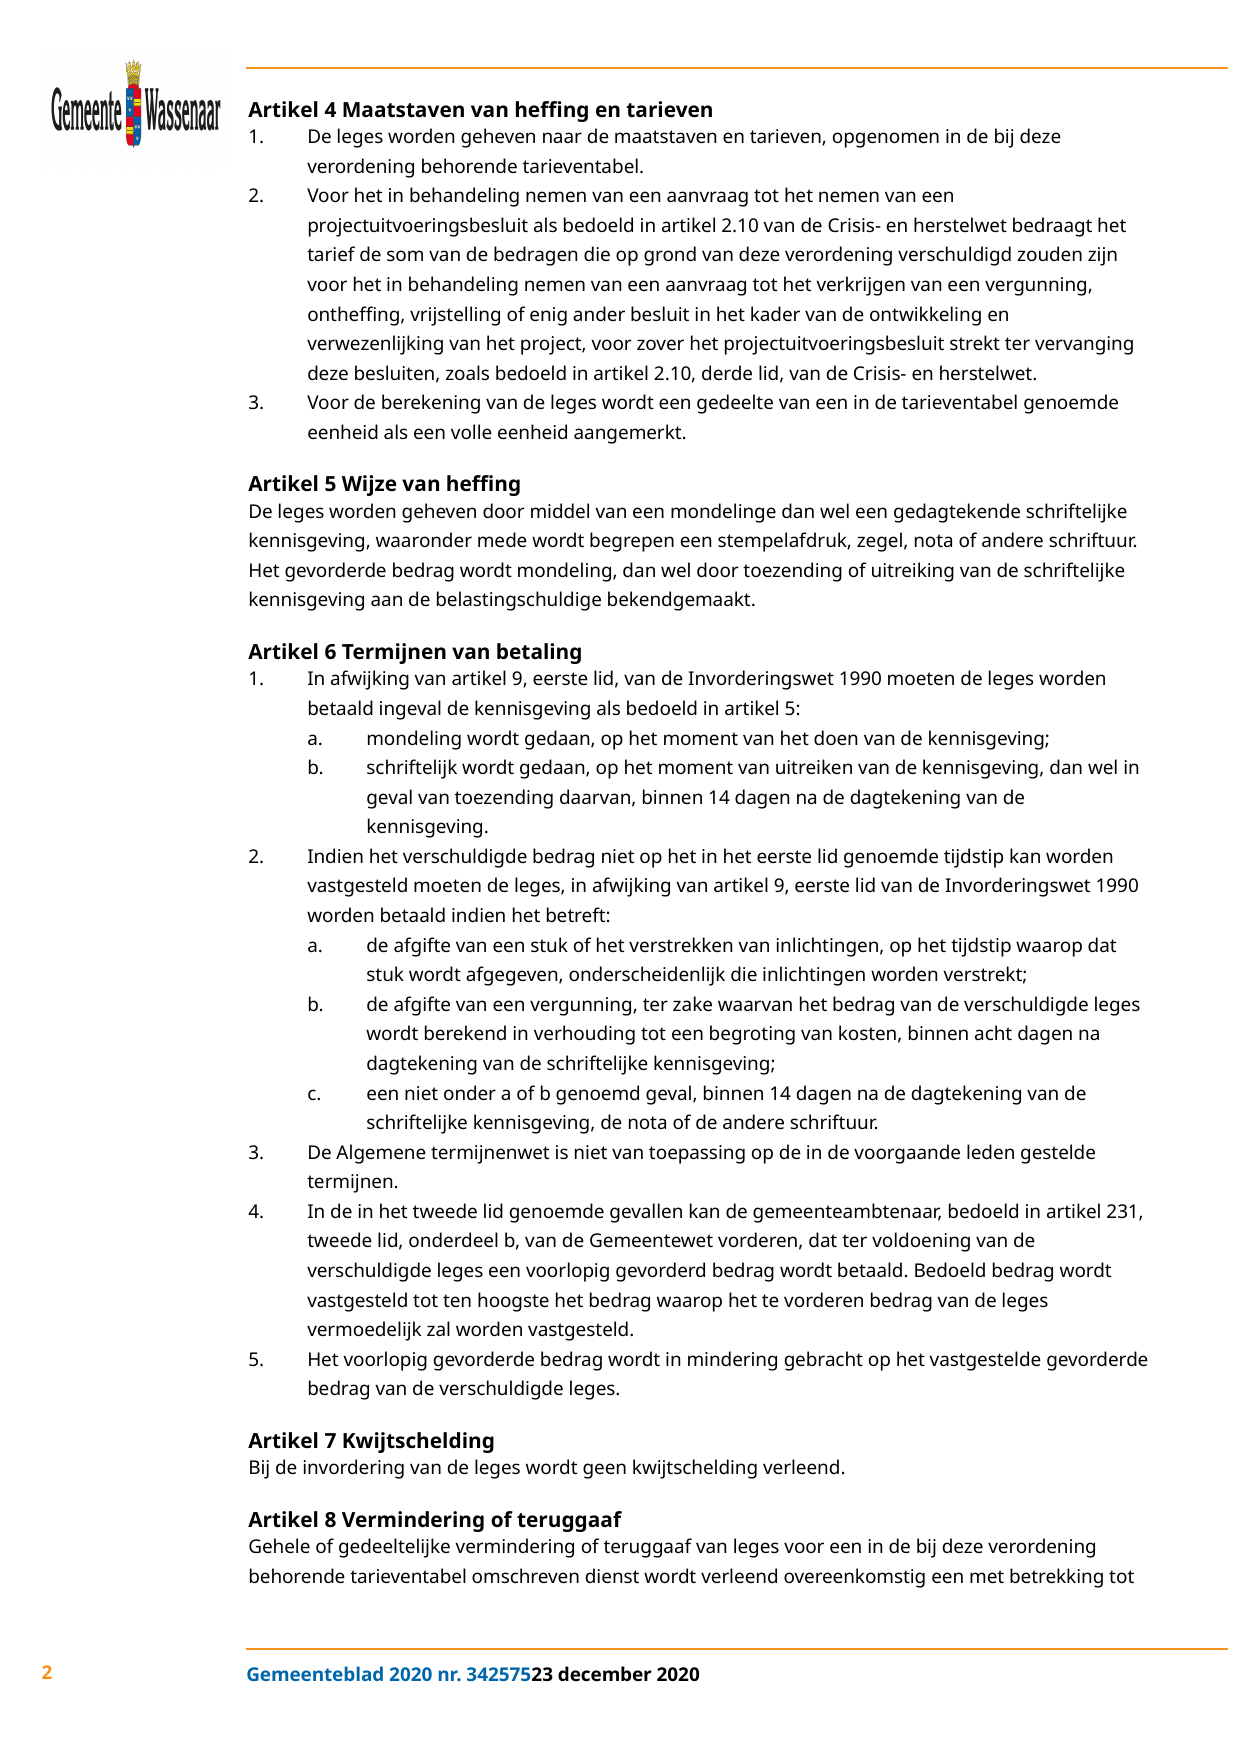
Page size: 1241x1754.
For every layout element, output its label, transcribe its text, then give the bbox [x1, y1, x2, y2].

text Gehele of gedeeltelijke vermindering of teruggaaf van leges voor een in de bij deze verordening behorende tarieventabel omschreven dienst wordt verleend overeenkomstig een met betrekking tot [248, 1533, 1152, 1588]
list mondeling wordt gedaan, op het moment van het doen van de kennisgeving; [307, 725, 1152, 750]
list De leges worden geheven naar de maatstaven en tarieven, opgenomen in de bij deze verordening behorende tarieventabel. [248, 123, 1152, 178]
text Artikel 7 Kwijtschelding [248, 1426, 1152, 1454]
list De Algemene termijnenwet is niet van toepassing op de in de voorgaande leden gestelde termijnen. [248, 1139, 1152, 1194]
text Artikel 6 Termijnen van betaling [248, 637, 1152, 666]
list Indien het verschuldigde bedrag niet op het in het eerste lid genoemde tijdstip kan worden vastgesteld moeten de leges, in afwijking van artikel 9, eerste lid van de Invorderingswet 1990 worden betaald indien het betreft: [248, 843, 1152, 928]
text Artikel 5 Wijze van heffing [248, 469, 1152, 498]
text Artikel 8 Vermindering of teruggaaf [248, 1505, 1152, 1533]
text De leges worden geheven door middel van een mondelinge dan wel een gedagtekende schriftelijke kennisgeving, waaronder mede wordt begrepen een stempelafdruk, zegel, nota of andere schriftuur. Het gevorderde bedrag wordt mondeling, dan wel door toezending of uitreiking van de schriftelijke kennisgeving aan de belastingschuldige bekendgemaakt. [248, 498, 1152, 612]
list Het voorlopig gevorderde bedrag wordt in mindering gebracht op het vastgestelde gevorderde bedrag van de verschuldigde leges. [248, 1346, 1152, 1401]
list een niet onder a of b genoemd geval, binnen 14 dagen na de dagtekening van de schriftelijke kennisgeving, de nota of de andere schriftuur. [307, 1080, 1152, 1135]
list Voor de berekening van de leges wordt een gedeelte van een in de tarieventabel genoemde eenheid als een volle eenheid aangemerkt. [248, 389, 1152, 445]
list In afwijking van artikel 9, eerste lid, van de Invorderingswet 1990 moeten de leges worden betaald ingeval de kennisgeving als bedoeld in artikel 5: [248, 666, 1152, 721]
list schriftelijk wordt gedaan, op het moment van uitreiken van de kennisgeving, dan wel in geval van toezending daarvan, binnen 14 dagen na de dagtekening van de kennisgeving. [307, 754, 1152, 839]
text Bij de invordering van de leges wordt geen kwijtschelding verleend. [248, 1454, 1152, 1480]
list Voor het in behandeling nemen van een aanvraag tot het nemen van een projectuitvoeringsbesluit als bedoeld in artikel 2.10 van de Crisis- en herstelwet bedraagt het tarief de som van de bedragen die op grond van deze verordening verschuldigd zouden zijn voor het in behandeling nemen van een aanvraag tot het verkrijgen van een vergunning, ontheffing, vrijstelling of enig ander besluit in het kader van de ontwikkeling en verwezenlijking van het project, voor zover het projectuitvoeringsbesluit strekt ter vervanging deze besluiten, zoals bedoeld in artikel 2.10, derde lid, van de Crisis- en herstelwet. [248, 182, 1152, 386]
list de afgifte van een stuk of het verstrekken van inlichtingen, op het tijdstip waarop dat stuk wordt afgegeven, onderscheidenlijk die inlichtingen worden verstrekt; [307, 932, 1152, 987]
picture [41, 47, 231, 172]
list In de in het tweede lid genoemde gevallen kan de gemeenteambtenaar, bedoeld in artikel 231, tweede lid, onderdeel b, van de Gemeentewet vorderen, dat ter voldoening van de verschuldigde leges een voorlopig gevorderd bedrag wordt betaald. Bedoeld bedrag wordt vastgesteld tot ten hoogste het bedrag waarop het te vorderen bedrag van de leges vermoedelijk zal worden vastgesteld. [248, 1198, 1152, 1342]
list de afgifte van een vergunning, ter zake waarvan het bedrag van de verschuldigde leges wordt berekend in verhouding tot een begroting van kosten, binnen acht dagen na dagtekening van de schriftelijke kennisgeving; [307, 991, 1152, 1076]
text Artikel 4 Maatstaven van heffing en tarieven [248, 95, 1152, 123]
